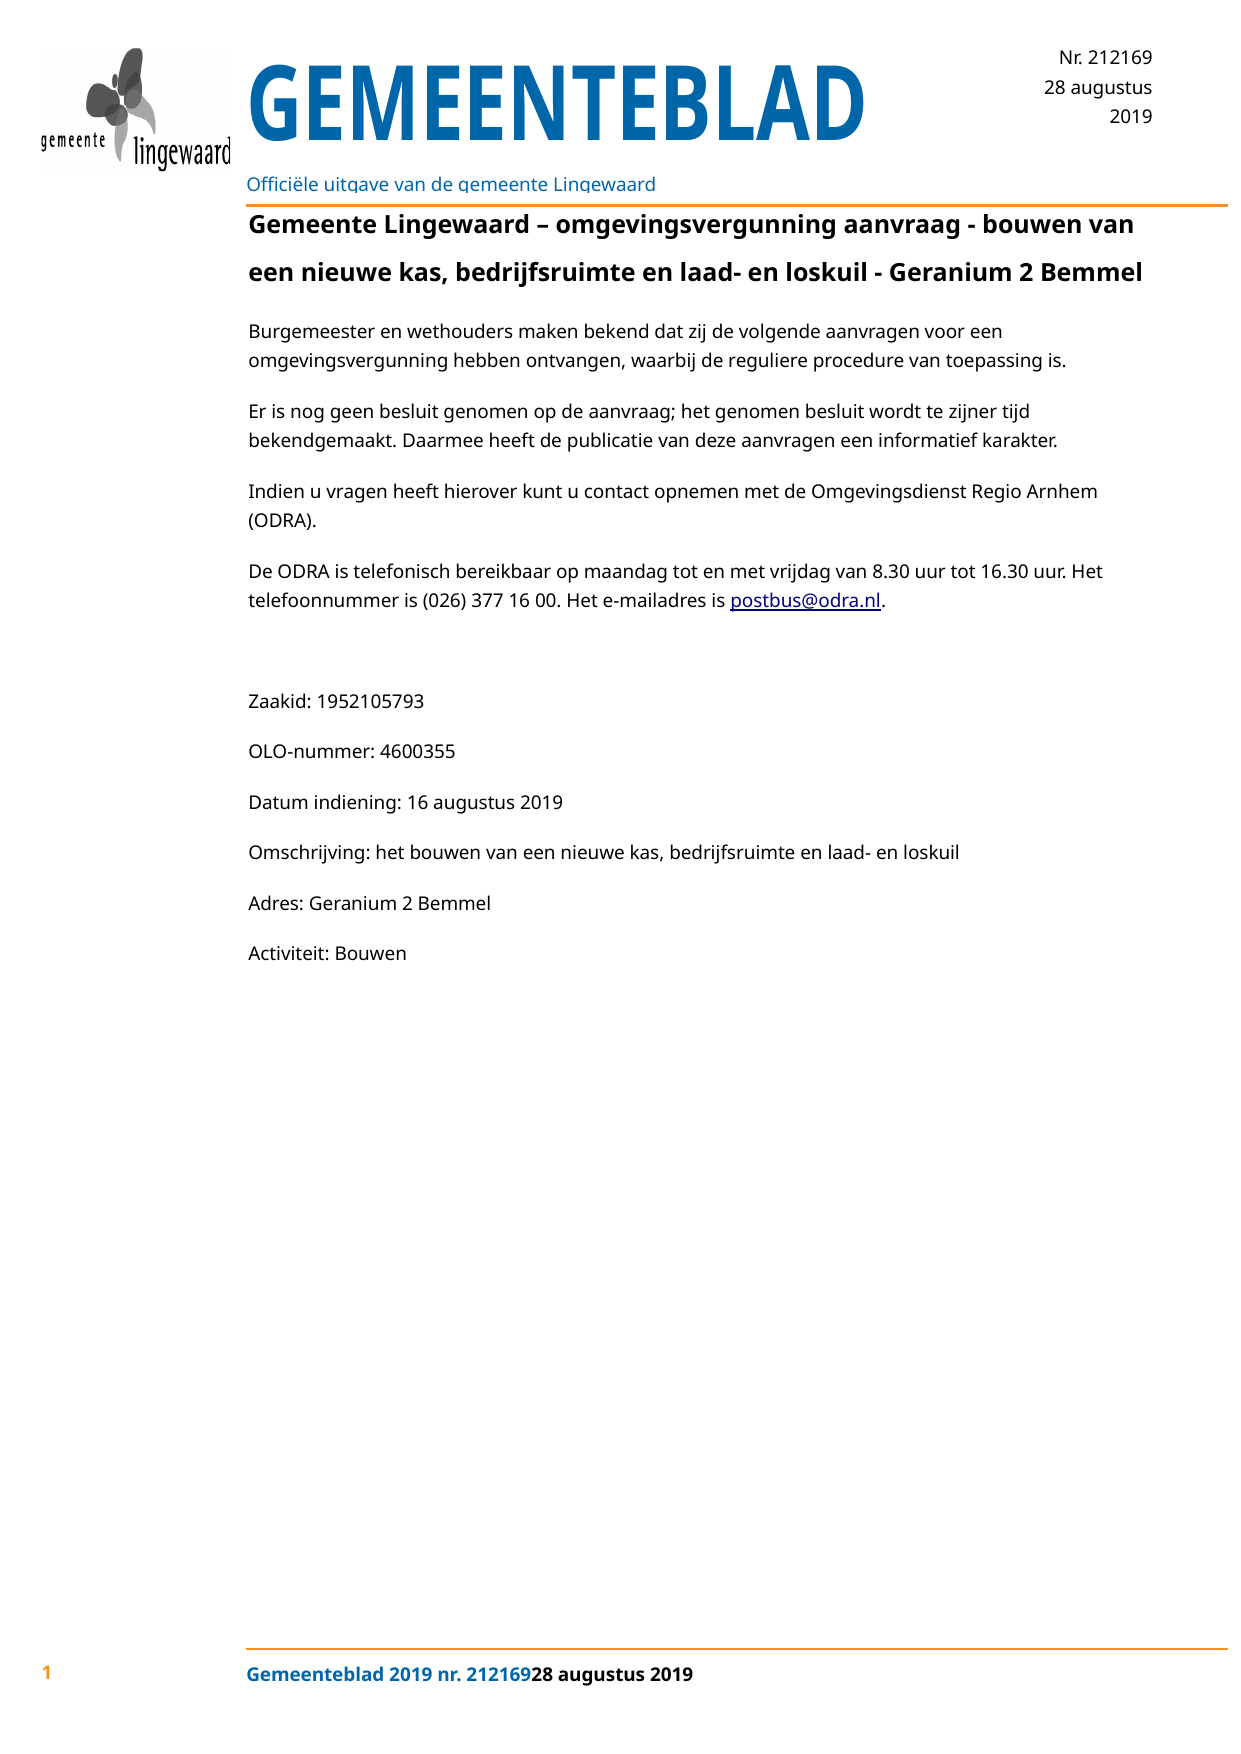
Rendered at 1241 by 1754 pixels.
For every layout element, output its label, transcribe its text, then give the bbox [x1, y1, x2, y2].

picture [41, 47, 231, 172]
text Burgemeester en wethouders maken bekend dat zij de volgende aanvragen voor een omgevingsvergunning hebben ontvangen, waarbij de reguliere procedure van toepassing is. [248, 318, 1152, 373]
text Datum indiening: 16 augustus 2019 [248, 789, 1152, 815]
text De ODRA is telefonisch bereikbaar op maandag tot en met vrijdag van 8.30 uur tot 16.30 uur. Het telefoonnummer is (026) 377 16 00. Het e-mailadres is postbus@odra.nl. [248, 558, 1152, 613]
text Adres: Geranium 2 Bemmel [248, 890, 1152, 916]
text OLO-nummer: 4600355 [248, 739, 1152, 764]
text Zaakid: 1952105793 [248, 688, 1152, 714]
text Er is nog geen besluit genomen op de aanvraag; het genomen besluit wordt te zijner tijd bekendgemaakt. Daarmee heeft de publicatie van deze aanvragen een informatief karakter. [248, 398, 1152, 453]
text Gemeente Lingewaard – omgevingsvergunning aanvraag - bouwen van een nieuwe kas, bedrijfsruimte en laad- en loskuil - Geranium 2 Bemmel [248, 207, 1152, 288]
text Indien u vragen heeft hierover kunt u contact opnemen met de Omgevingsdienst Regio Arnhem (ODRA). [248, 478, 1152, 533]
text Activiteit: Bouwen [248, 940, 1152, 966]
text Omschrijving: het bouwen van een nieuwe kas, bedrijfsruimte en laad- en loskuil [248, 839, 1152, 865]
